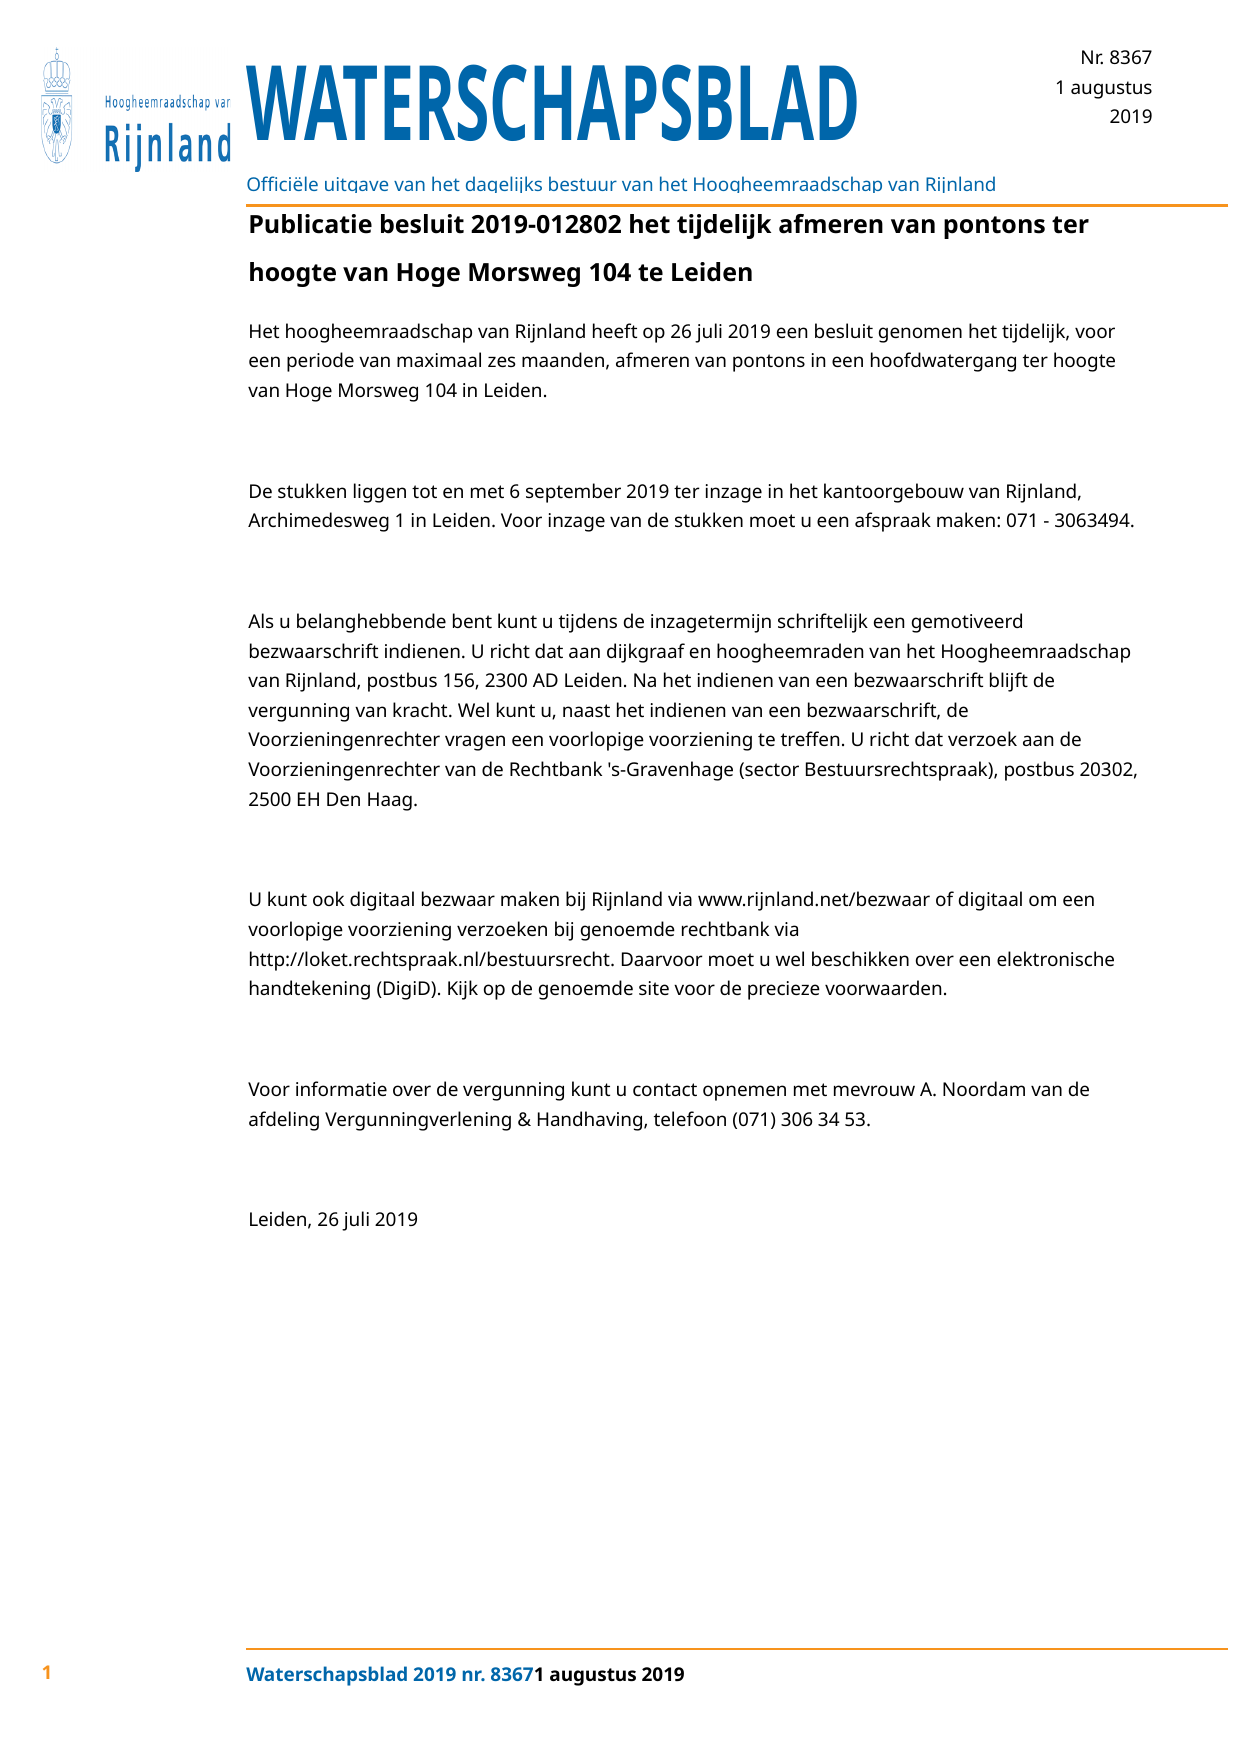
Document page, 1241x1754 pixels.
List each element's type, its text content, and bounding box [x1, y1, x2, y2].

text U kunt ook digitaal bezwaar maken bij Rijnland via www.rijnland.net/bezwaar of digitaal om een voorlopige voorziening verzoeken bij genoemde rechtbank via http://loket.rechtspraak.nl/bestuursrecht. Daarvoor moet u wel beschikken over een elektronische handtekening (DigiD). Kijk op de genoemde site voor de precieze voorwaarden. [248, 887, 1152, 1001]
text De stukken liggen tot en met 6 september 2019 ter inzage in het kantoorgebouw van Rijnland, Archimedesweg 1 in Leiden. Voor inzage van de stukken moet u een afspraak maken: 071 - 3063494. [248, 478, 1152, 533]
text Publicatie besluit 2019-012802 het tijdelijk afmeren van pontons ter hoogte van Hoge Morsweg 104 te Leiden [248, 207, 1152, 288]
picture [41, 47, 231, 172]
text Als u belanghebbende bent kunt u tijdens de inzagetermijn schriftelijk een gemotiveerd bezwaarschrift indienen. U richt dat aan dijkgraaf en hoogheemraden van het Hoogheemraadschap van Rijnland, postbus 156, 2300 AD Leiden. Na het indienen van een bezwaarschrift blijft de vergunning van kracht. Wel kunt u, naast het indienen van een bezwaarschrift, de Voorzieningenrechter vragen een voorlopige voorziening te treffen. U richt dat verzoek aan de Voorzieningenrechter van de Rechtbank 's-Gravenhage (sector Bestuursrechtspraak), postbus 20302, 2500 EH Den Haag. [248, 608, 1152, 812]
text Voor informatie over de vergunning kunt u contact opnemen met mevrouw A. Noordam van de afdeling Vergunningverlening & Handhaving, telefoon (071) 306 34 53. [248, 1076, 1152, 1132]
text Leiden, 26 juli 2019 [248, 1207, 1152, 1232]
text Het hoogheemraadschap van Rijnland heeft op 26 juli 2019 een besluit genomen het tijdelijk, voor een periode van maximaal zes maanden, afmeren van pontons in een hoofdwatergang ter hoogte van Hoge Morsweg 104 in Leiden. [248, 318, 1152, 403]
